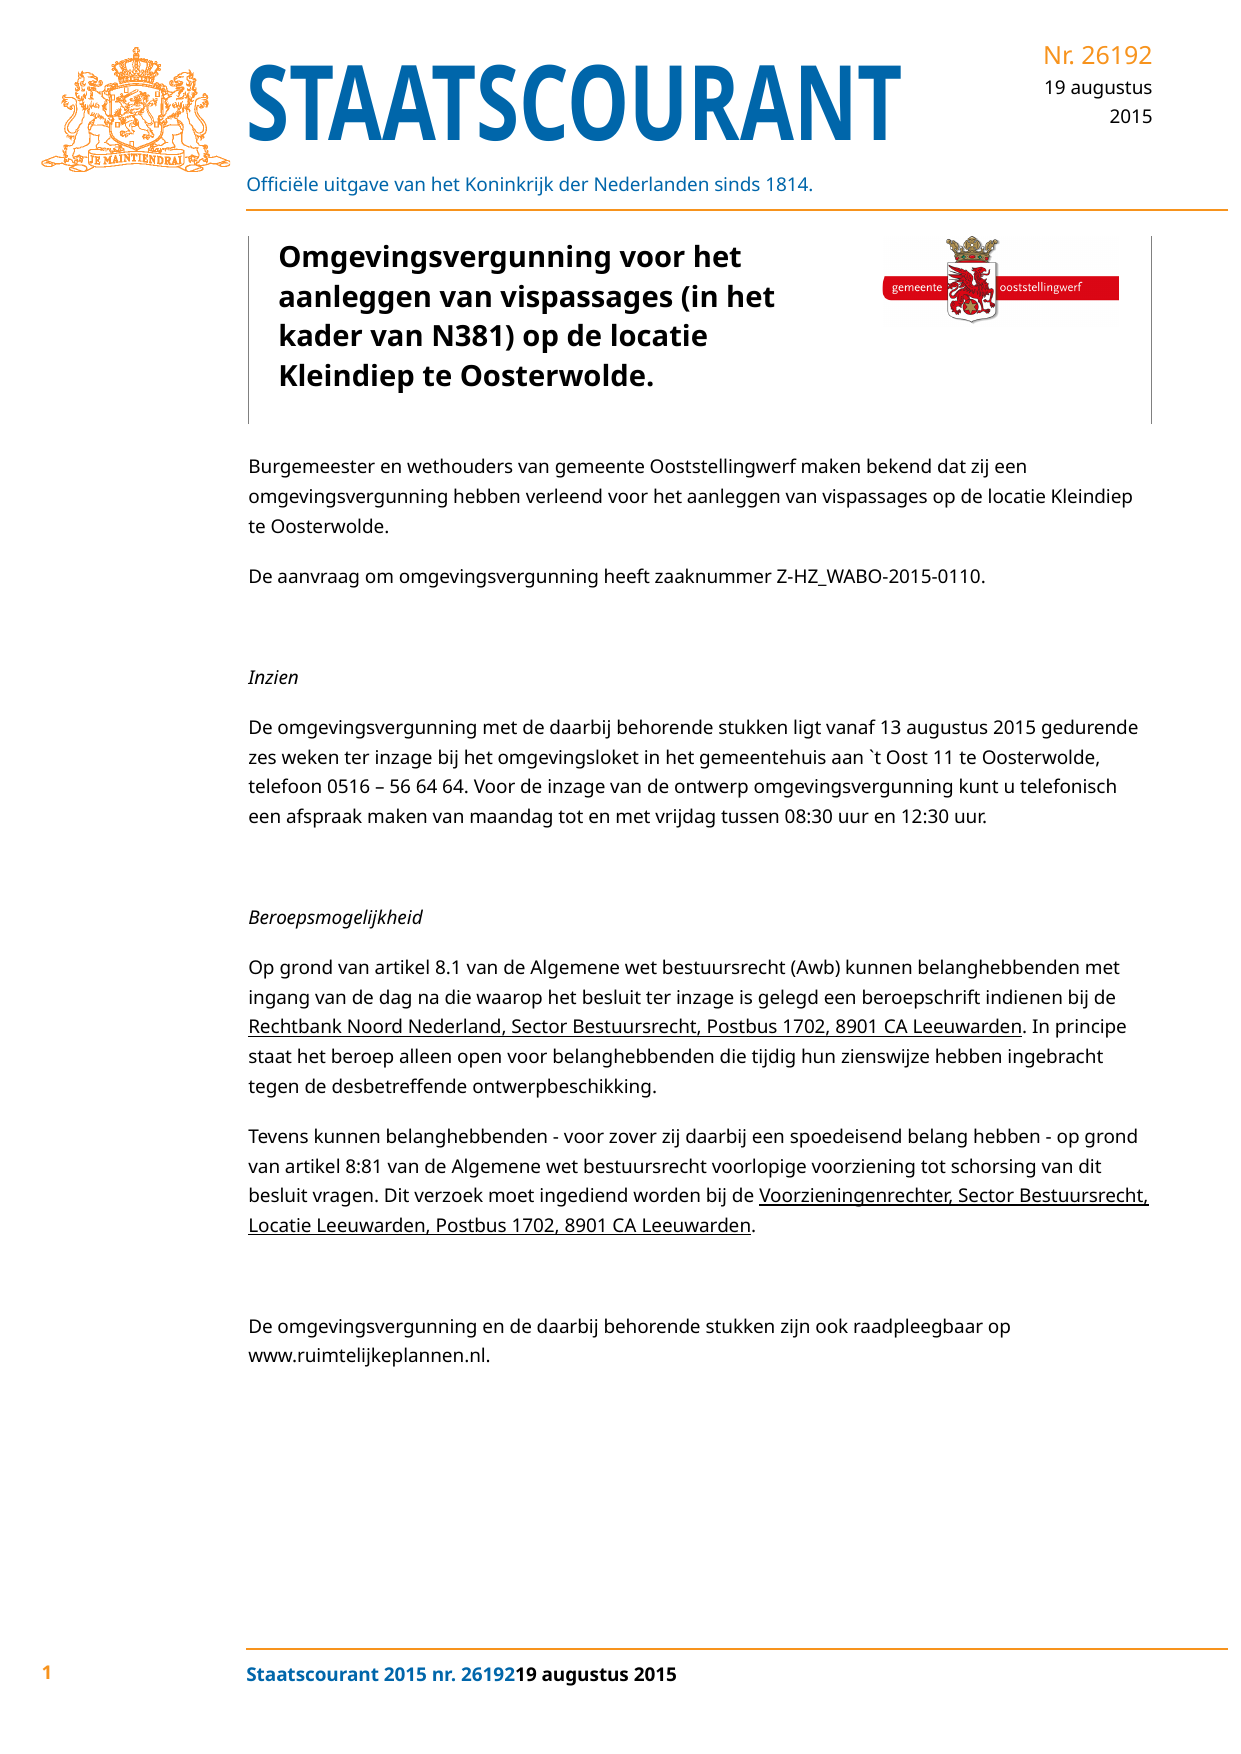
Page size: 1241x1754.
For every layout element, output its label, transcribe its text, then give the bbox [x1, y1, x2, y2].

picture [882, 236, 1119, 327]
table_header Omgevingsvergunning voor het aanleggen van vispassages (in het kader van N381) op de locatie Kleindiep te Oosterwolde. [249, 236, 850, 424]
text Inzien [248, 664, 1152, 690]
text De omgevingsvergunning met de daarbij behorende stukken ligt vanaf 13 augustus 2015 gedurende zes weken ter inzage bij het omgevingsloket in het gemeentehuis aan `t Oost 11 te Oosterwolde, telefoon 0516 – 56 64 64. Voor de inzage van de ontwerp omgevingsvergunning kunt u telefonisch een afspraak maken van maandag tot en met vrijdag tussen 08:30 uur en 12:30 uur. [248, 714, 1152, 829]
table_header [850, 236, 1151, 424]
text Tevens kunnen belanghebbenden - voor zover zij daarbij een spoedeisend belang hebben - op grond van artikel 8:81 van de Algemene wet bestuursrecht voorlopige voorziening tot schorsing van dit besluit vragen. Dit verzoek moet ingediend worden bij de Voorzieningenrechter, Sector Bestuursrecht, Locatie Leeuwarden, Postbus 1702, 8901 CA Leeuwarden. [248, 1123, 1152, 1238]
text De aanvraag om omgevingsvergunning heeft zaaknummer Z-HZ_WABO-2015-0110. [248, 563, 1152, 589]
text De omgevingsvergunning en de daarbij behorende stukken zijn ook raadpleegbaar op www.ruimtelijkeplannen.nl. [248, 1313, 1152, 1368]
text Op grond van artikel 8.1 van de Algemene wet bestuursrecht (Awb) kunnen belanghebbenden met ingang van de dag na die waarop het besluit ter inzage is gelegd een beroepschrift indienen bij de Rechtbank Noord Nederland, Sector Bestuursrecht, Postbus 1702, 8901 CA Leeuwarden. In principe staat het beroep alleen open voor belanghebbenden die tijdig hun zienswijze hebben ingebracht tegen de desbetreffende ontwerpbeschikking. [248, 954, 1152, 1098]
picture [41, 47, 231, 172]
text Beroepsmogelijkheid [248, 904, 1152, 930]
text Burgemeester en wethouders van gemeente Ooststellingwerf maken bekend dat zij een omgevingsvergunning hebben verleend voor het aanleggen van vispassages op de locatie Kleindiep te Oosterwolde. [248, 454, 1152, 538]
